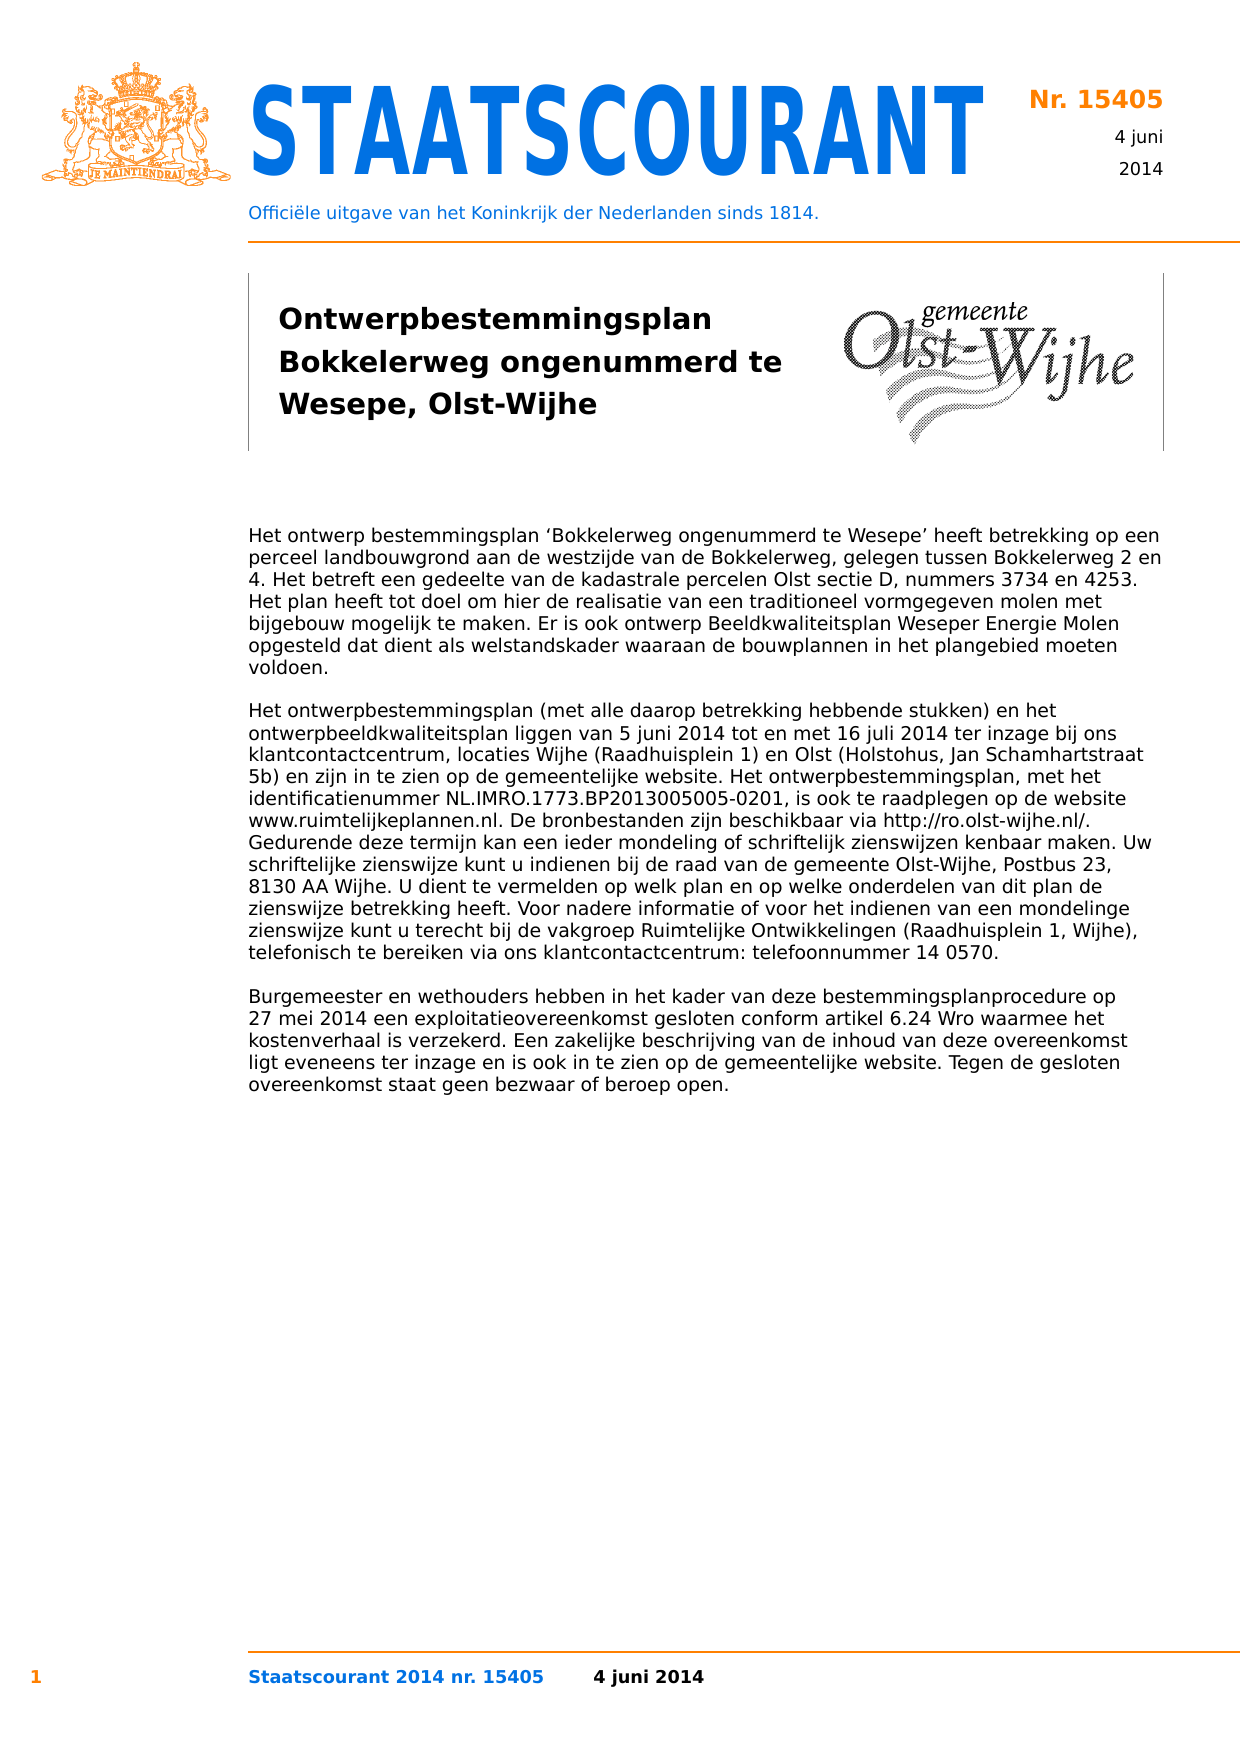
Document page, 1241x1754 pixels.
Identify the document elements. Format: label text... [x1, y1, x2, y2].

table_cell 4 juni [998, 121, 1240, 153]
text Het ontwerpbestemmingsplan (met alle daarop betrekking hebbende stukken) en het ontwerpbeeldkwaliteitsplan liggen van 5 juni 2014 tot en met 16 juli 2014 ter inzage bij ons klantcontactcentrum, locaties Wijhe (Raadhuisplein 1) en Olst (Holstohus, Jan Schamhartstraat 5b) en zijn in te zien op de gemeentelijke website. Het ontwerpbestemmingsplan, met het identificatienummer NL.IMRO.1773.BP2013005005-0201, is ook te raadplegen op de website www.ruimtelijkeplannen.nl. De bronbestanden zijn beschikbaar via http://ro.olst-wijhe.nl/. Gedurende deze termijn kan een ieder mondeling of schriftelijk zienswijzen kenbaar maken. Uw schriftelijke zienswijze kunt u indienen bij de raad van de gemeente Olst-Wijhe, Postbus 23, 8130 AA Wijhe. U dient te vermelden op welk plan en op welke onderdelen van dit plan de zienswijze betrekking heeft. Voor nadere informatie of voor het indienen van een mondelinge zienswijze kunt u terecht bij de vakgroep Ruimtelijke Ontwikkelingen (Raadhuisplein 1, Wijhe), telefonisch te bereiken via ons klantcontactcentrum: telefoonnummer 14 0570. [248, 700, 1163, 964]
table_cell Officiële uitgave van het Koninkrijk der Nederlanden sinds 1814. [248, 203, 1240, 241]
text Het ontwerp bestemmingsplan ‘Bokkelerweg ongenummerd te Wesepe’ heeft betrekking op een perceel landbouwgrond aan de westzijde van de Bokkelerweg, gelegen tussen Bokkelerweg 2 en 4. Het betreft een gedeelte van de kadastrale percelen Olst sectie D, nummers 3734 en 4253. Het plan heeft tot doel om hier de realisatie van een traditioneel vormgegeven molen met bijgebouw mogelijk te maken. Er is ook ontwerp Beeldkwaliteitsplan Weseper Energie Molen opgesteld dat dient als welstandskader waaraan de bouwplannen in het plangebied moeten voldoen. [248, 525, 1163, 678]
table_header Nr. 15405 [998, 62, 1240, 121]
table_header STAATSCOURANT [248, 62, 998, 203]
text Burgemeester en wethouders hebben in het kader van deze bestemmingsplanprocedure op 27 mei 2014 een exploitatieovereenkomst gesloten conform artikel 6.24 Wro waarmee het kostenverhaal is verzekerd. Een zakelijke beschrijving van de inhoud van deze overeenkomst ligt eveneens ter inzage en is ook in te zien op de gemeentelijke website. Tegen de gesloten overeenkomst staat geen bezwaar of beroep open. [248, 986, 1163, 1096]
picture [844, 302, 1134, 445]
table_cell 2014 [998, 153, 1240, 203]
table_header [25, 62, 248, 241]
picture [41, 62, 231, 186]
subtitle Ontwerpbestemmingsplan Bokkelerweg ongenummerd te Wesepe, Olst-Wijhe [249, 273, 1163, 451]
